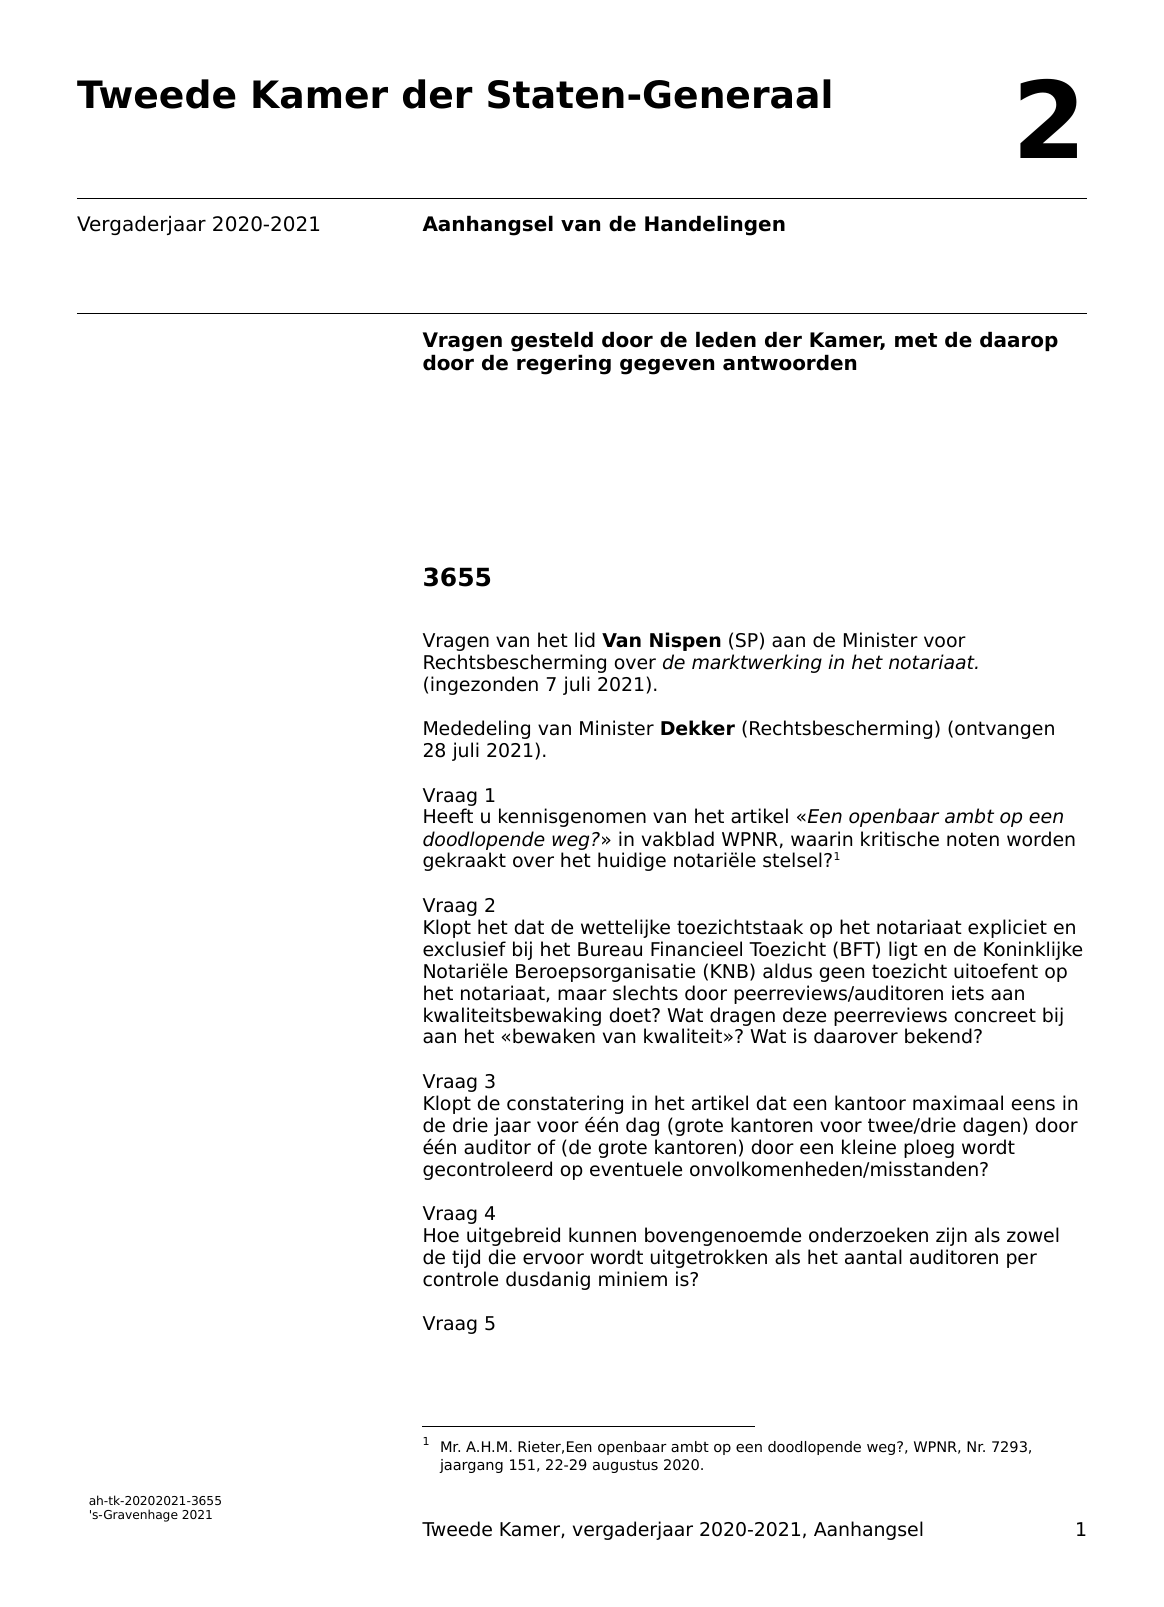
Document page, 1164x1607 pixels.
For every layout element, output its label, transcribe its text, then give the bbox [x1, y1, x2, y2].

text Vragen van het lid Van Nispen (SP) aan de Minister voor Rechtsbescherming over de marktwerking in het notariaat. (ingezonden 7 juli 2021). [422, 630, 1087, 696]
text Klopt de constatering in het artikel dat een kantoor maximaal eens in de drie jaar voor één dag (grote kantoren voor twee/drie dagen) door één auditor of (de grote kantoren) door een kleine ploeg wordt gecontroleerd op eventuele onvolkomenheden/misstanden? [422, 1093, 1087, 1181]
table_cell Vergaderjaar 2020-2021 [77, 199, 422, 313]
text Vraag 3 [422, 1071, 1087, 1093]
text Mededeling van Minister Dekker (Rechtsbescherming) (ontvangen 28 juli 2021). [422, 718, 1087, 762]
table_cell [77, 314, 422, 375]
text ah-tk-20202021-3655 [88, 1494, 323, 1508]
table_cell Aanhangsel van de Handelingen [422, 199, 1087, 313]
text Heeft u kennisgenomen van het artikel «Een openbaar ambt op een doodlopende weg?» in vakblad WPNR, waarin kritische noten worden gekraakt over het huidige notariële stelsel? [422, 806, 1087, 872]
text Vraag 4 [422, 1203, 1087, 1225]
table_header 2 [886, 59, 1087, 198]
text Hoe uitgebreid kunnen bovengenoemde onderzoeken zijn als zowel de tijd die ervoor wordt uitgetrokken als het aantal auditoren per controle dusdanig miniem is? [422, 1225, 1087, 1291]
table_header Tweede Kamer der Staten-Generaal [77, 59, 886, 198]
text 's-Gravenhage 2021 [88, 1508, 323, 1522]
text Vraag 2 [422, 894, 1087, 917]
text Klopt het dat de wettelijke toezichtstaak op het notariaat expliciet en exclusief bij het Bureau Financieel Toezicht (BFT) ligt en de Koninklijke Notariële Beroepsorganisatie (KNB) aldus geen toezicht uitoefent op het notariaat, maar slechts door peerreviews/auditoren iets aan kwaliteitsbewaking doet? Wat dragen deze peerreviews concreet bij aan het «bewaken van kwaliteit»? Wat is daarover bekend? [422, 917, 1087, 1048]
text Vraag 1 [422, 784, 1087, 806]
table_cell Vragen gesteld door de leden der Kamer, met de daarop door de regering gegeven antwoorden [422, 314, 1087, 375]
text Mr. A.H.M. Rieter,Een openbaar ambt op een doodlopende weg?, WPNR, Nr. 7293, jaargang 151, 22-29 augustus 2020. [422, 1435, 1087, 1474]
text Vraag 5 [422, 1313, 1087, 1335]
text 3655 [422, 563, 1087, 592]
